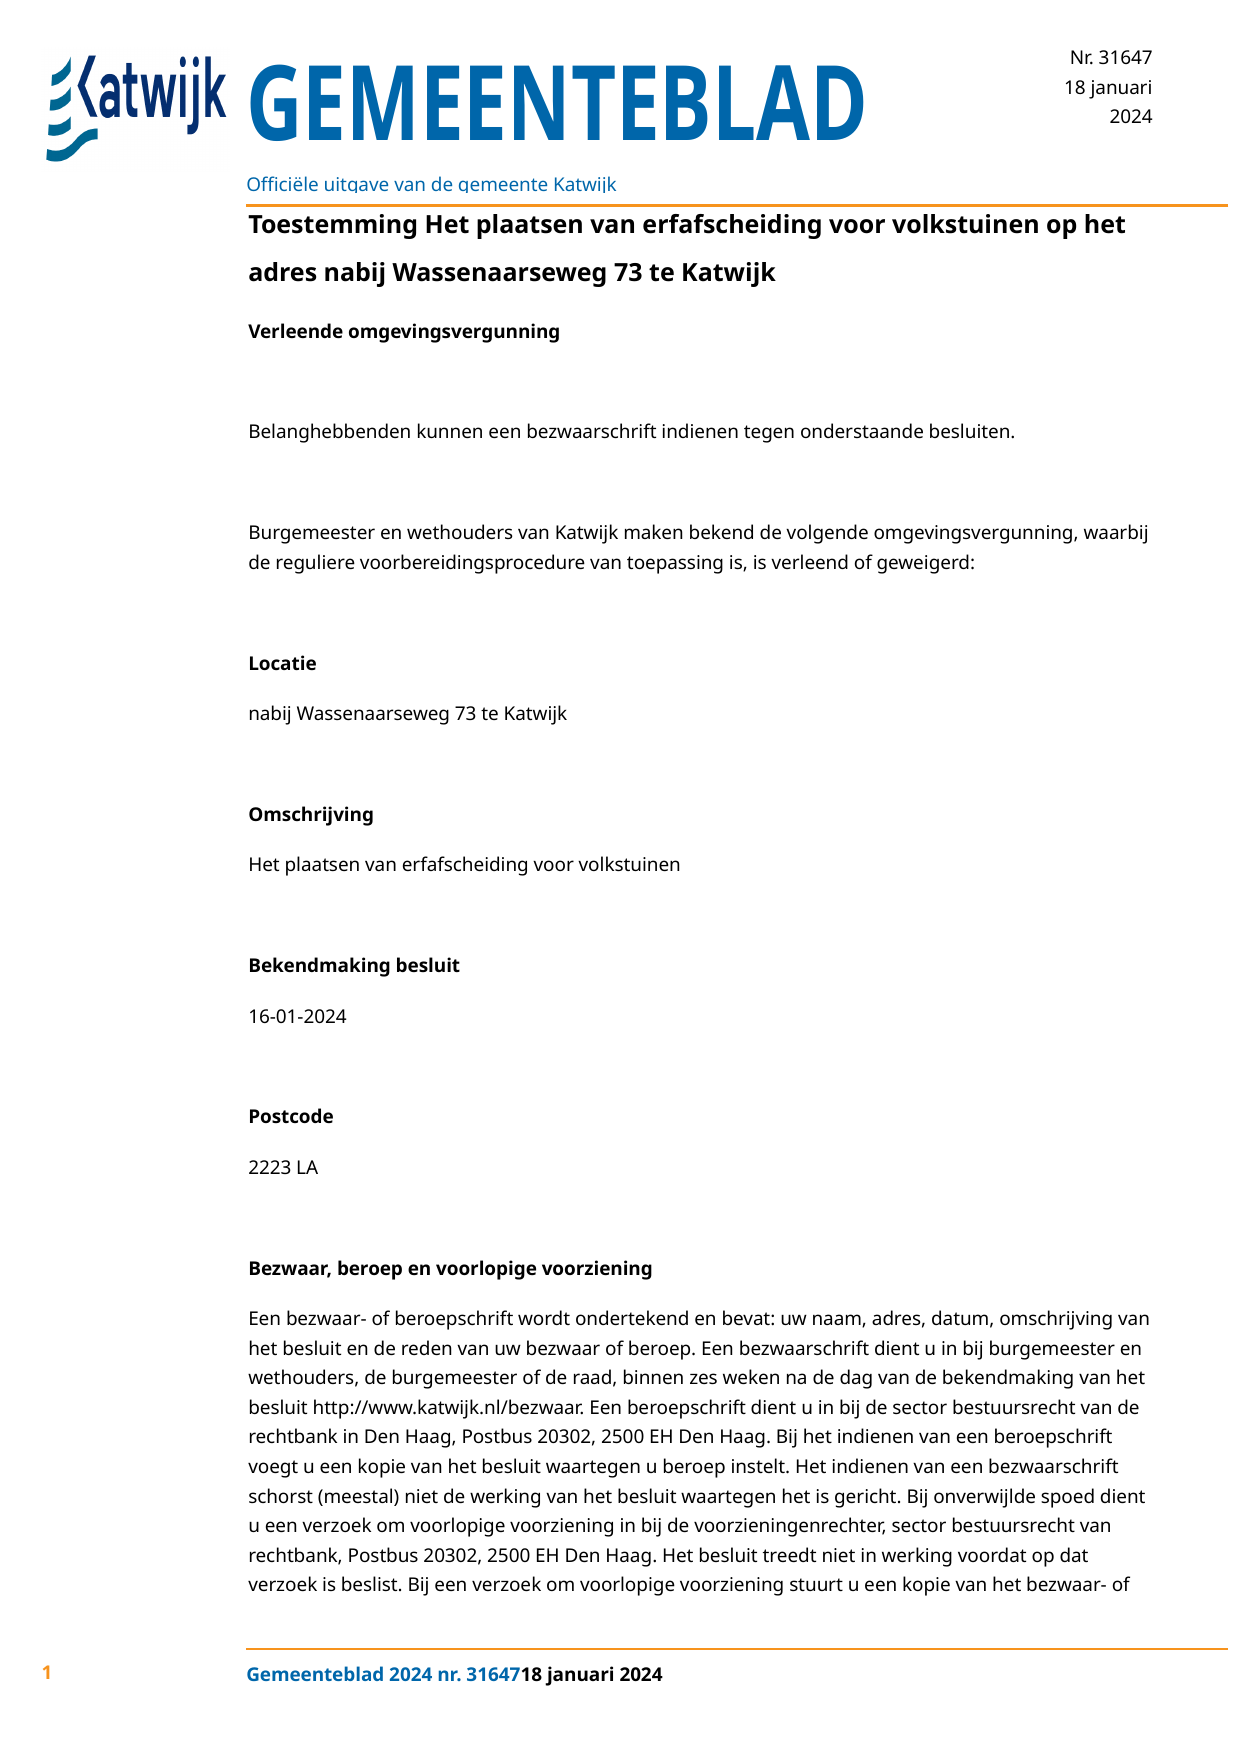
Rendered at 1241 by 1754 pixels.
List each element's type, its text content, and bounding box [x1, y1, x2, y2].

text Locatie [248, 650, 1152, 676]
text Belanghebbenden kunnen een bezwaarschrift indienen tegen onderstaande besluiten. [248, 419, 1152, 444]
text Burgemeester en wethouders van Katwijk maken bekend de volgende omgevingsvergunning, waarbij de reguliere voorbereidingsprocedure van toepassing is, is verleend of geweigerd: [248, 519, 1152, 575]
text Een bezwaar- of beroepschrift wordt ondertekend en bevat: uw naam, adres, datum, omschrijving van het besluit en de reden van uw bezwaar of beroep. Een bezwaarschrift dient u in bij burgemeester en wethouders, de burgemeester of de raad, binnen zes weken na de dag van de bekendmaking van het besluit http://www.katwijk.nl/bezwaar. Een beroepschrift dient u in bij de sector bestuursrecht van de rechtbank in Den Haag, Postbus 20302, 2500 EH Den Haag. Bij het indienen van een beroepschrift voegt u een kopie van het besluit waartegen u beroep instelt. Het indienen van een bezwaarschrift schorst (meestal) niet de werking van het besluit waartegen het is gericht. Bij onverwijlde spoed dient u een verzoek om voorlopige voorziening in bij de voorzieningenrechter, sector bestuursrecht van rechtbank, Postbus 20302, 2500 EH Den Haag. Het besluit treedt niet in werking voordat op dat verzoek is beslist. Bij een verzoek om voorlopige voorziening stuurt u een kopie van het bezwaar- of [248, 1305, 1152, 1597]
text nabij Wassenaarseweg 73 te Katwijk [248, 700, 1152, 726]
text Bekendmaking besluit [248, 952, 1152, 978]
text 2223 LA [248, 1154, 1152, 1180]
text Toestemming Het plaatsen van erfafscheiding voor volkstuinen op het adres nabij Wassenaarseweg 73 te Katwijk [248, 207, 1152, 288]
text 16-01-2024 [248, 1003, 1152, 1029]
text Postcode [248, 1104, 1152, 1129]
text Het plaatsen van erfafscheiding voor volkstuinen [248, 852, 1152, 877]
text Verleende omgevingsvergunning [248, 318, 1152, 344]
text Bezwaar, beroep en voorlopige voorziening [248, 1255, 1152, 1281]
picture [41, 47, 231, 172]
text Omschrijving [248, 801, 1152, 827]
